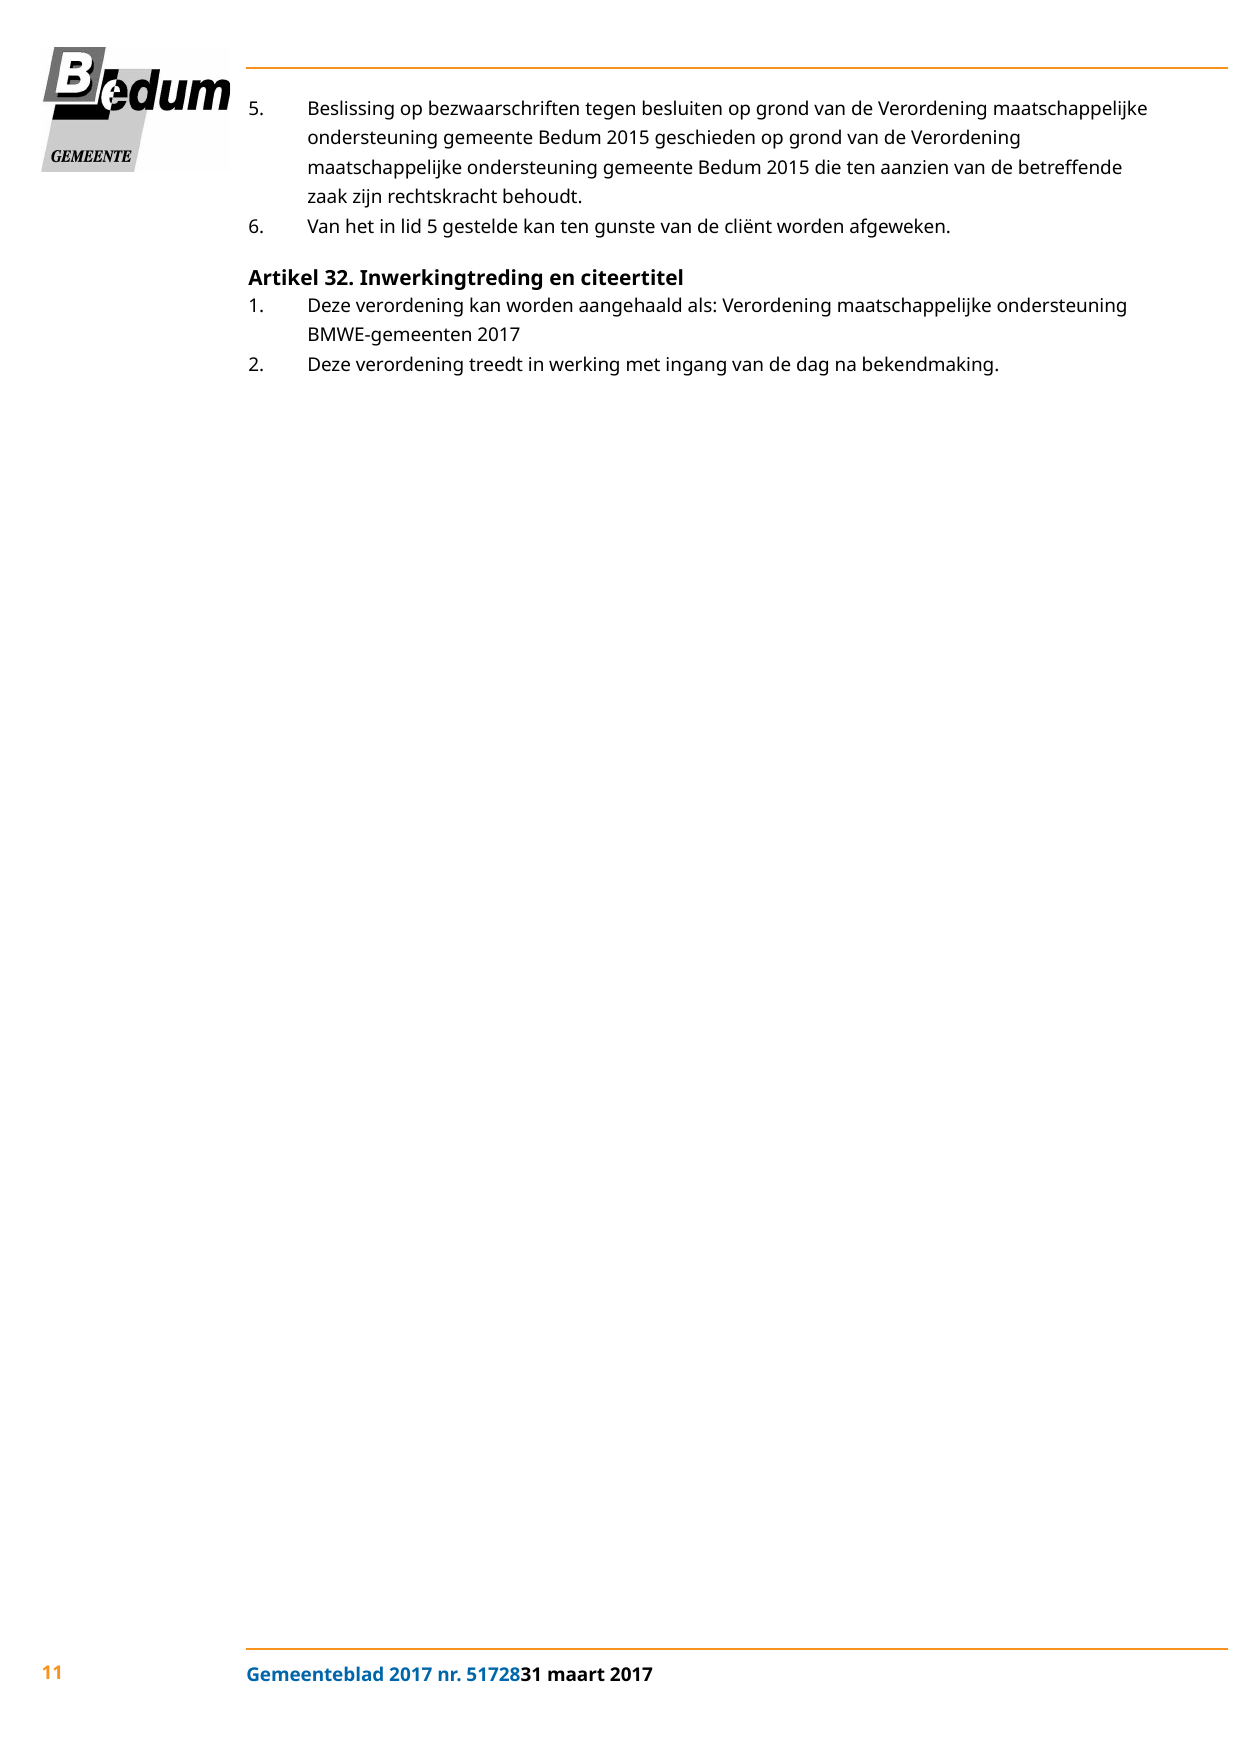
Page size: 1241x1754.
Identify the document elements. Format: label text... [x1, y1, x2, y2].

list Deze verordening kan worden aangehaald als: Verordening maatschappelijke ondersteuning BMWE-gemeenten 2017 [248, 292, 1152, 347]
text Artikel 32. Inwerkingtreding en citeertitel [248, 263, 1152, 292]
picture [41, 47, 231, 172]
list Van het in lid 5 gestelde kan ten gunste van de cliënt worden afgeweken. [248, 213, 1152, 239]
list Beslissing op bezwaarschriften tegen besluiten op grond van de Verordening maatschappelijke ondersteuning gemeente Bedum 2015 geschieden op grond van de Verordening maatschappelijke ondersteuning gemeente Bedum 2015 die ten aanzien van de betreffende zaak zijn rechtskracht behoudt. [248, 95, 1152, 209]
list Deze verordening treedt in werking met ingang van de dag na bekendmaking. [248, 351, 1152, 377]
